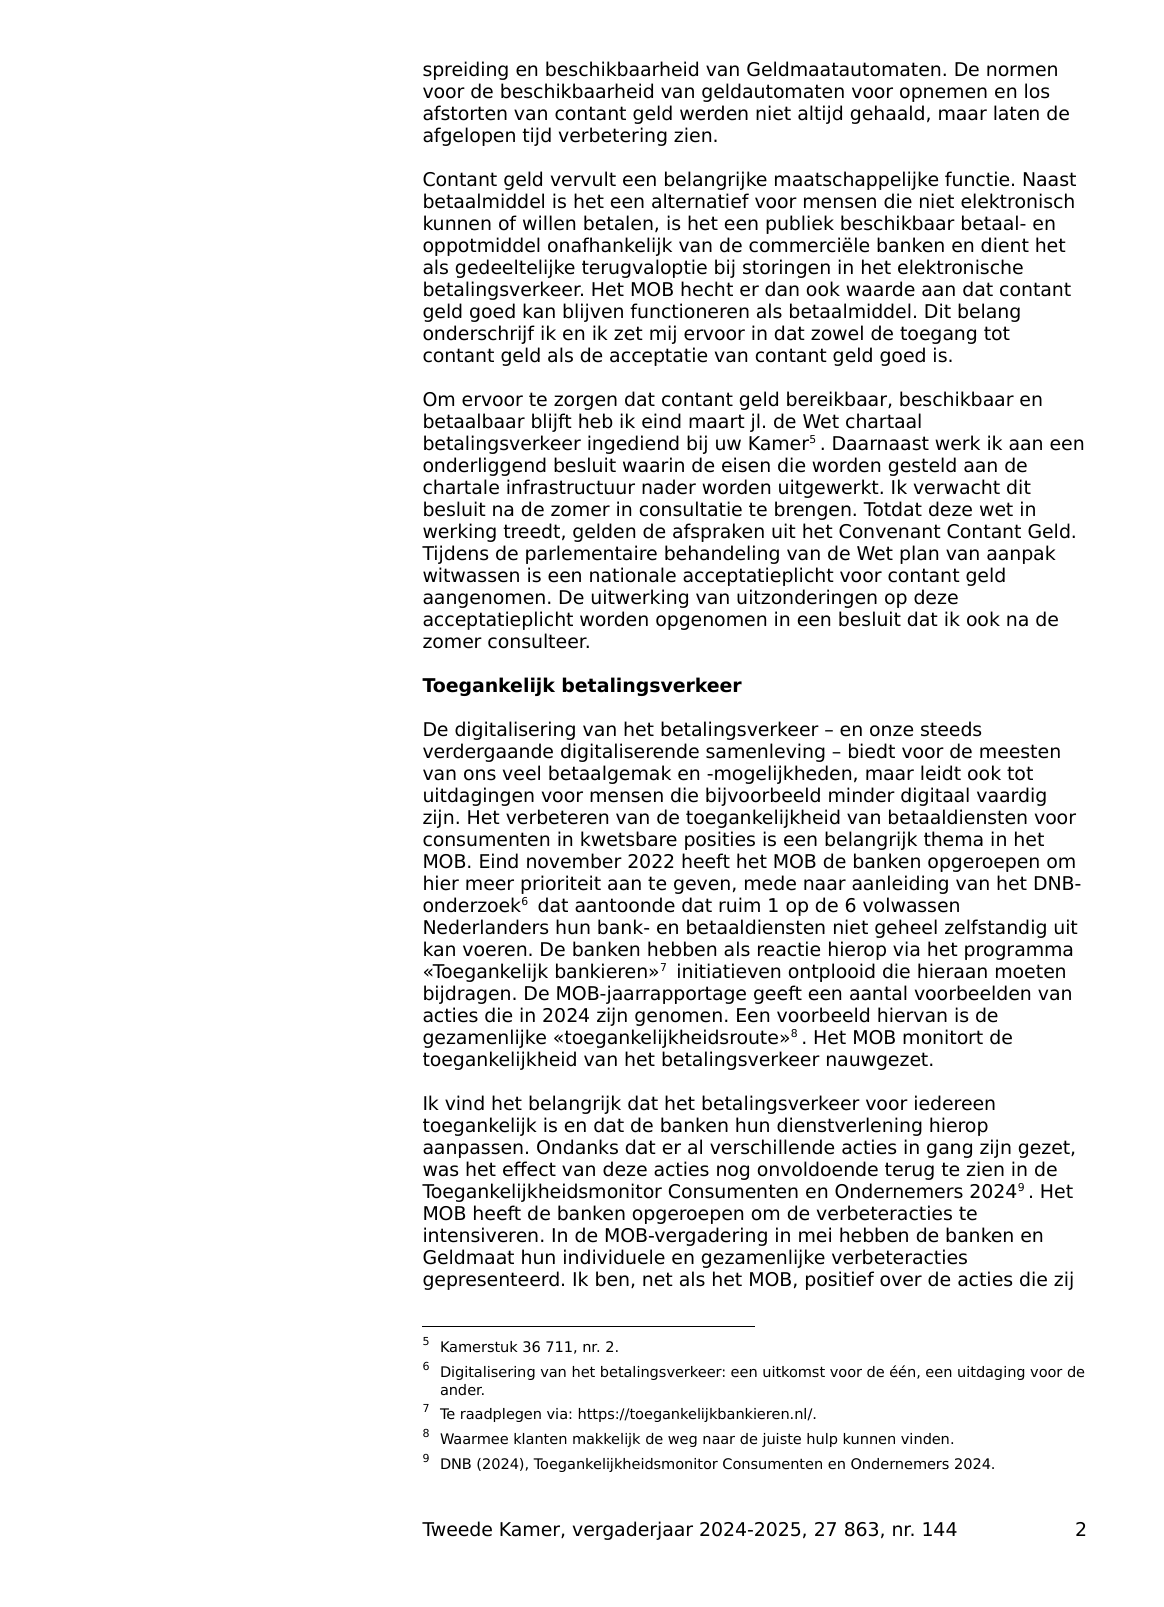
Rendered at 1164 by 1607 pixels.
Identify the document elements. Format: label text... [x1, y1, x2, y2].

text Contant geld vervult een belangrijke maatschappelijke functie. Naast betaalmiddel is het een alternatief voor mensen die niet elektronisch kunnen of willen betalen, is het een publiek beschikbaar betaal- en oppotmiddel onafhankelijk van de commerciële banken en dient het als gedeeltelijke terugvaloptie bij storingen in het elektronische betalingsverkeer. Het MOB hecht er dan ook waarde aan dat contant geld goed kan blijven functioneren als betaalmiddel. Dit belang onderschrijf ik en ik zet mij ervoor in dat zowel de toegang tot contant geld als de acceptatie van contant geld goed is. [422, 169, 1087, 367]
text Kamerstuk 36 711, nr. 2. [422, 1335, 1087, 1357]
text DNB (2024), Toegankelijkheidsmonitor Consumenten en Ondernemers 2024. [422, 1452, 1087, 1474]
text Ik vind het belangrijk dat het betalingsverkeer voor iedereen toegankelijk is en dat de banken hun dienstverlening hierop aanpassen. Ondanks dat er al verschillende acties in gang zijn gezet, was het effect van deze acties nog onvoldoende terug te zien in de Toegankelijkheidsmonitor Consumenten en Ondernemers 2024. Het MOB heeft de banken opgeroepen om de verbeteracties te intensiveren. In de MOB-vergadering in mei hebben de banken en Geldmaat hun individuele en gezamenlijke verbeteracties gepresenteerd. Ik ben, net als het MOB, positief over de acties die zij [422, 1093, 1087, 1291]
text Te raadplegen via: https://toegankelijkbankieren.nl/. [422, 1402, 1087, 1424]
text Tijdens de parlementaire behandeling van de Wet plan van aanpak witwassen is een nationale acceptatieplicht voor contant geld aangenomen. De uitwerking van uitzonderingen op deze acceptatieplicht worden opgenomen in een besluit dat ik ook na de zomer consulteer. [422, 543, 1087, 653]
text Om ervoor te zorgen dat contant geld bereikbaar, beschikbaar en betaalbaar blijft heb ik eind maart jl. de Wet chartaal betalingsverkeer ingediend bij uw Kamer. Daarnaast werk ik aan een onderliggend besluit waarin de eisen die worden gesteld aan de chartale infrastructuur nader worden uitgewerkt. Ik verwacht dit besluit na de zomer in consultatie te brengen. Totdat deze wet in werking treedt, gelden de afspraken uit het Convenant Contant Geld. [422, 389, 1087, 543]
subtitle Toegankelijk betalingsverkeer [422, 675, 1087, 697]
text Digitalisering van het betalingsverkeer: een uitkomst voor de één, een uitdaging voor de ander. [422, 1360, 1087, 1399]
text spreiding en beschikbaarheid van Geldmaatautomaten. De normen voor de beschikbaarheid van geldautomaten voor opnemen en los afstorten van contant geld werden niet altijd gehaald, maar laten de afgelopen tijd verbetering zien. [422, 59, 1087, 147]
text De digitalisering van het betalingsverkeer – en onze steeds verdergaande digitaliserende samenleving – biedt voor de meesten van ons veel betaalgemak en -mogelijkheden, maar leidt ook tot uitdagingen voor mensen die bijvoorbeeld minder digitaal vaardig zijn. Het verbeteren van de toegankelijkheid van betaaldiensten voor consumenten in kwetsbare posities is een belangrijk thema in het MOB. Eind november 2022 heeft het MOB de banken opgeroepen om hier meer prioriteit aan te geven, mede naar aanleiding van het DNB-onderzoek dat aantoonde dat ruim 1 op de 6 volwassen Nederlanders hun bank- en betaaldiensten niet geheel zelfstandig uit kan voeren. De banken hebben als reactie hierop via het programma «Toegankelijk bankieren» initiatieven ontplooid die hieraan moeten bijdragen. De MOB-jaarrapportage geeft een aantal voorbeelden van acties die in 2024 zijn genomen. Een voorbeeld hiervan is de gezamenlijke «toegankelijkheidsroute». Het MOB monitort de toegankelijkheid van het betalingsverkeer nauwgezet. [422, 719, 1087, 1071]
text Waarmee klanten makkelijk de weg naar de juiste hulp kunnen vinden. [422, 1427, 1087, 1449]
